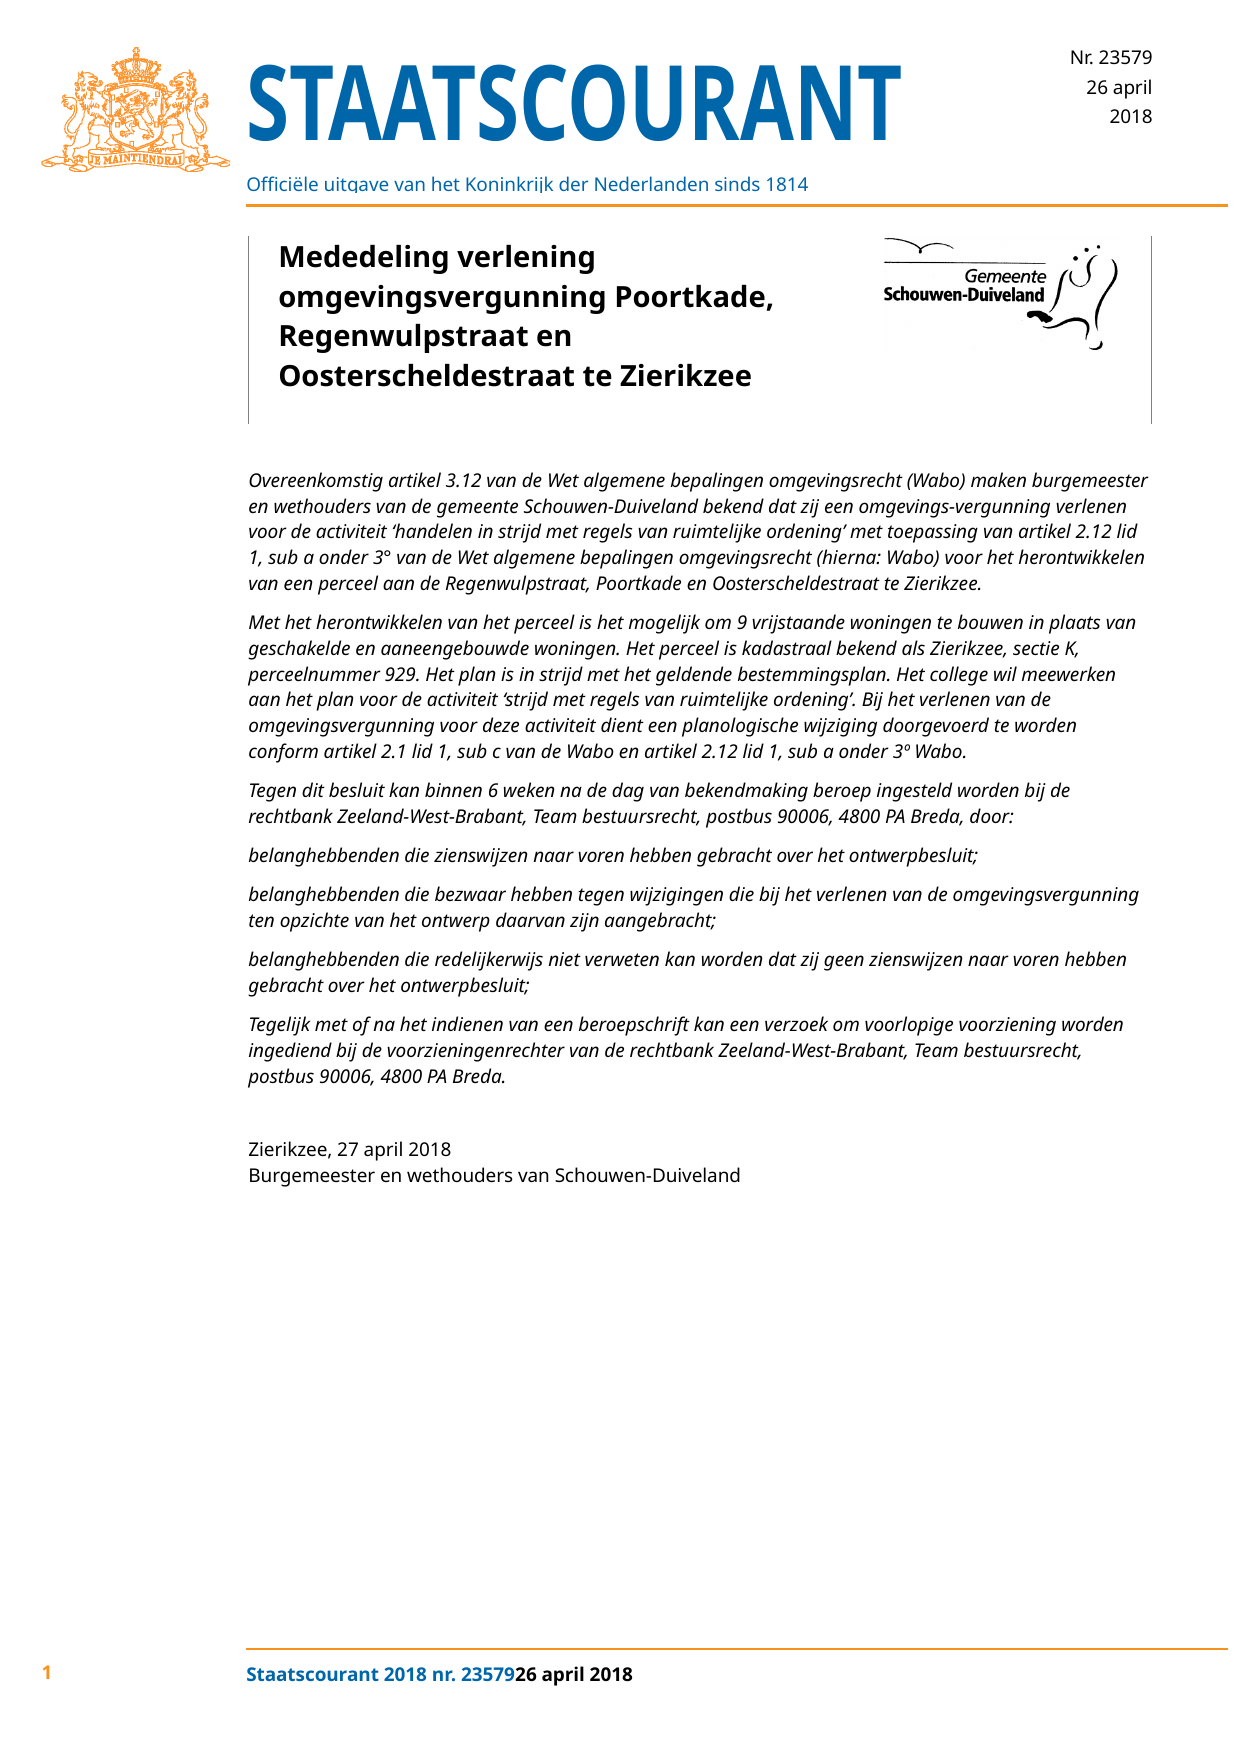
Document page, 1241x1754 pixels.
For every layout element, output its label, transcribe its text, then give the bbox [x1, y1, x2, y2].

text Tegen dit besluit kan binnen 6 weken na de dag van bekendmaking beroep ingesteld worden bij de rechtbank Zeeland-West-Brabant, Team bestuursrecht, postbus 90006, 4800 PA Breda, door: [248, 777, 1152, 829]
picture [41, 47, 231, 172]
text Tegelijk met of na het indienen van een beroepschrift kan een verzoek om voorlopige voorziening worden ingediend bij de voorzieningenrechter van de rechtbank Zeeland-West-Brabant, Team bestuursrecht, postbus 90006, 4800 PA Breda. [248, 1012, 1152, 1089]
text belanghebbenden die bezwaar hebben tegen wijzigingen die bij het verlenen van de omgevingsvergunning ten opzichte van het ontwerp daarvan zijn aangebracht; [248, 882, 1152, 933]
table_header Mededeling verlening omgevingsvergunning Poortkade, Regenwulpstraat en Oosterscheldestraat te Zierikzee [249, 236, 850, 424]
table_header [850, 236, 1151, 424]
text belanghebbenden die redelijkerwijs niet verweten kan worden dat zij geen zienswijzen naar voren hebben gebracht over het ontwerpbesluit; [248, 947, 1152, 998]
text Burgemeester en wethouders van Schouwen-Duiveland [248, 1162, 1152, 1188]
text Overeenkomstig artikel 3.12 van de Wet algemene bepalingen omgevingsrecht (Wabo) maken burgemeester en wethouders van de gemeente Schouwen-Duiveland bekend dat zij een omgevings-vergunning verlenen voor de activiteit ‘handelen in strijd met regels van ruimtelijke ordening’ met toepassing van artikel 2.12 lid 1, sub a onder 3° van de Wet algemene bepalingen omgevingsrecht (hierna: Wabo) voor het herontwikkelen van een perceel aan de Regenwulpstraat, Poortkade en Oosterscheldestraat te Zierikzee. [248, 467, 1152, 596]
picture [882, 236, 1119, 351]
text Zierikzee, 27 april 2018 [248, 1137, 1152, 1162]
text Met het herontwikkelen van het perceel is het mogelijk om 9 vrijstaande woningen te bouwen in plaats van geschakelde en aaneengebouwde woningen. Het perceel is kadastraal bekend als Zierikzee, sectie K, perceelnummer 929. Het plan is in strijd met het geldende bestemmingsplan. Het college wil meewerken aan het plan voor de activiteit ‘strijd met regels van ruimtelijke ordening’. Bij het verlenen van de omgevingsvergunning voor deze activiteit dient een planologische wijziging doorgevoerd te worden conform artikel 2.1 lid 1, sub c van de Wabo en artikel 2.12 lid 1, sub a onder 3º Wabo. [248, 609, 1152, 764]
text belanghebbenden die zienswijzen naar voren hebben gebracht over het ontwerpbesluit; [248, 842, 1152, 868]
